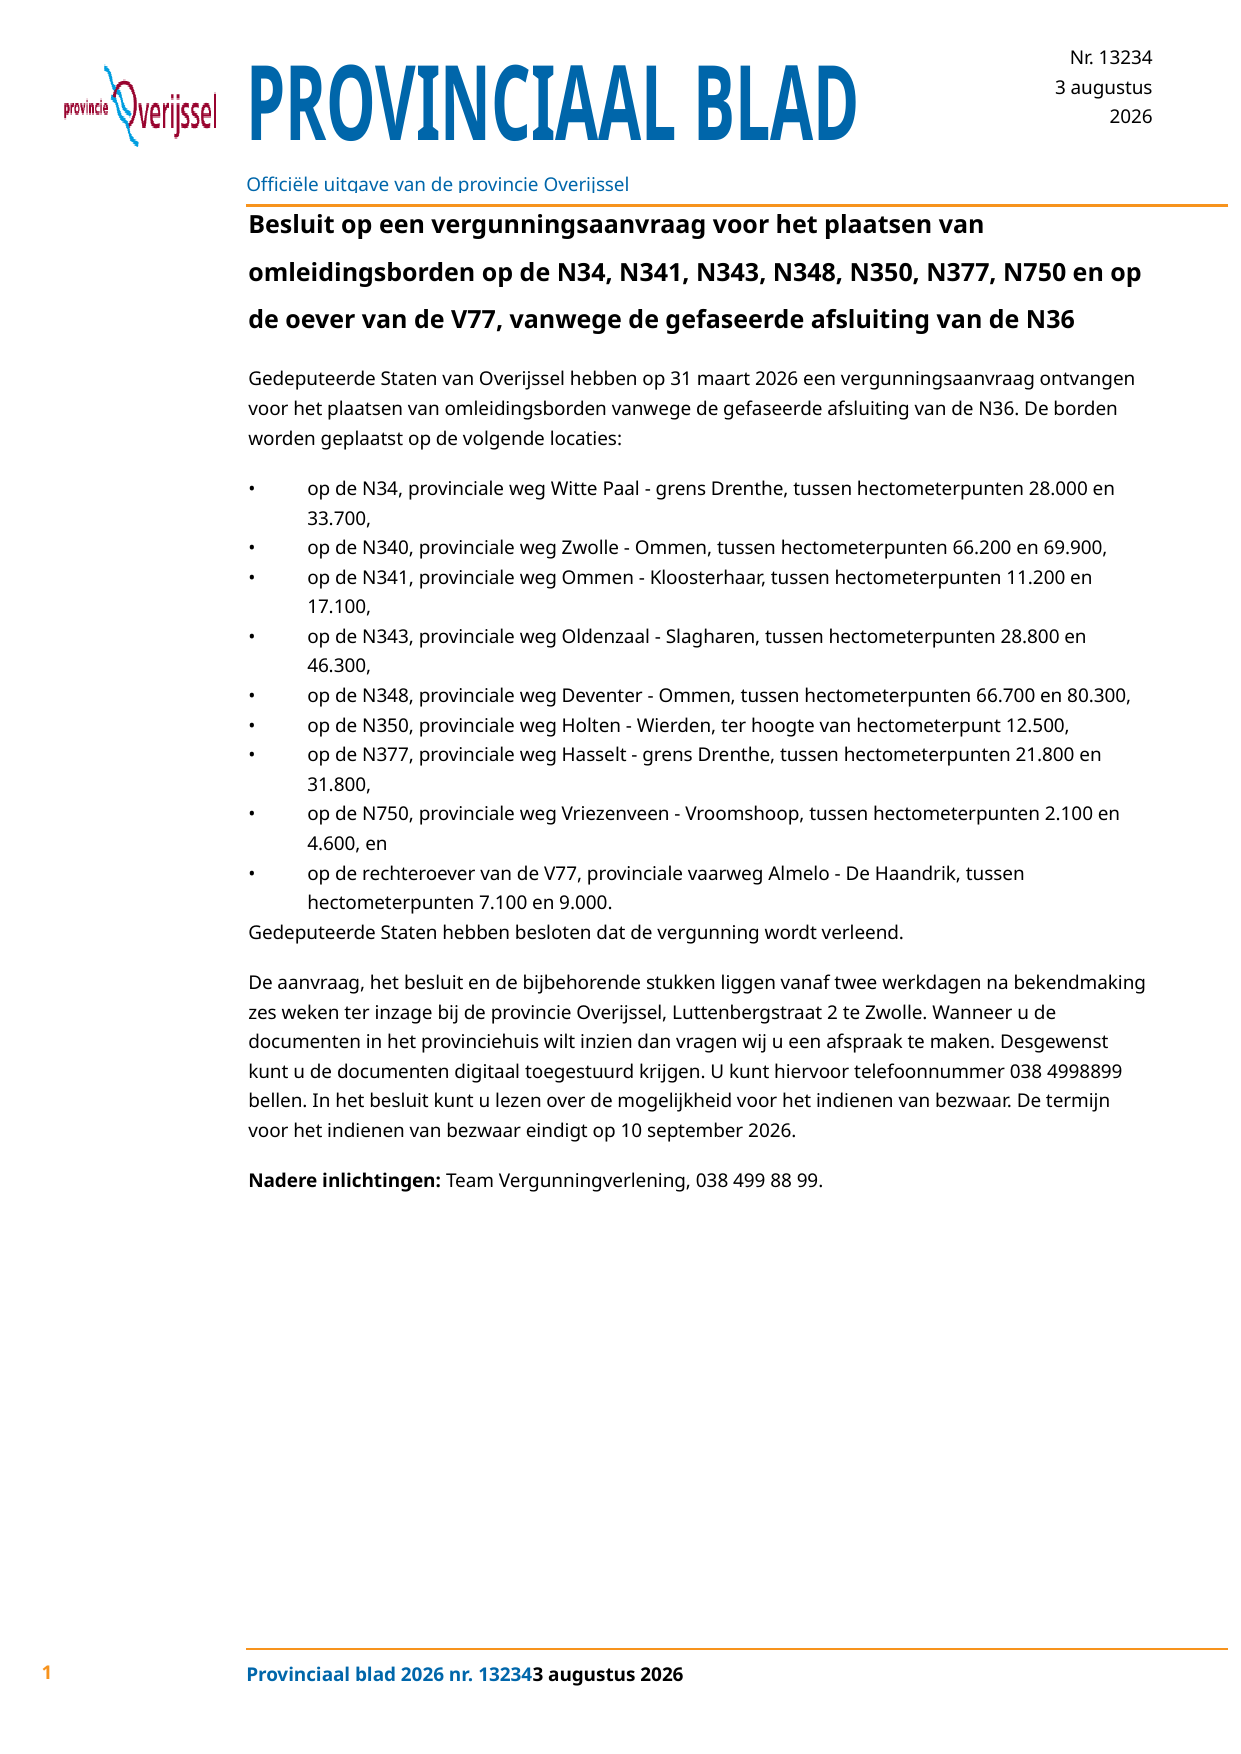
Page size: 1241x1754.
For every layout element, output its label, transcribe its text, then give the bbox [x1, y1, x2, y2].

picture [41, 47, 231, 172]
list op de N348, provinciale weg Deventer - Ommen, tussen hectometerpunten 66.700 en 80.300, [248, 682, 1152, 708]
list op de N750, provinciale weg Vriezenveen - Vroomshoop, tussen hectometerpunten 2.100 en 4.600, en [248, 801, 1152, 856]
list op de rechteroever van de V77, provinciale vaarweg Almelo - De Haandrik, tussen hectometerpunten 7.100 en 9.000. [248, 860, 1152, 915]
text Besluit op een vergunningsaanvraag voor het plaatsen van omleidingsborden op de N34, N341, N343, N348, N350, N377, N750 en op de oever van de V77, vanwege de gefaseerde afsluiting van de N36 [248, 207, 1152, 336]
list op de N350, provinciale weg Holten - Wierden, ter hoogte van hectometerpunt 12.500, [248, 712, 1152, 737]
list op de N341, provinciale weg Ommen - Kloosterhaar, tussen hectometerpunten 11.200 en 17.100, [248, 564, 1152, 619]
text De aanvraag, het besluit en de bijbehorende stukken liggen vanaf twee werkdagen na bekendmaking zes weken ter inzage bij de provincie Overijssel, Luttenbergstraat 2 te Zwolle. Wanneer u de documenten in het provinciehuis wilt inzien dan vragen wij u een afspraak te maken. Desgewenst kunt u de documenten digitaal toegestuurd krijgen. U kunt hiervoor telefoonnummer 038 4998899 bellen. In het besluit kunt u lezen over de mogelijkheid voor het indienen van bezwaar. De termijn voor het indienen van bezwaar eindigt op 10 september 2026. [248, 969, 1152, 1143]
text Nadere inlichtingen: Team Vergunningverlening, 038 499 88 99. [248, 1168, 1152, 1193]
text Gedeputeerde Staten van Overijssel hebben op 31 maart 2026 een vergunningsaanvraag ontvangen voor het plaatsen van omleidingsborden vanwege de gefaseerde afsluiting van de N36. De borden worden geplaatst op de volgende locaties: [248, 366, 1152, 450]
text Gedeputeerde Staten hebben besloten dat de vergunning wordt verleend. [248, 919, 1152, 944]
list op de N34, provinciale weg Witte Paal - grens Drenthe, tussen hectometerpunten 28.000 en 33.700, [248, 475, 1152, 530]
list op de N377, provinciale weg Hasselt - grens Drenthe, tussen hectometerpunten 21.800 en 31.800, [248, 741, 1152, 797]
list op de N340, provinciale weg Zwolle - Ommen, tussen hectometerpunten 66.200 en 69.900, [248, 534, 1152, 560]
list op de N343, provinciale weg Oldenzaal - Slagharen, tussen hectometerpunten 28.800 en 46.300, [248, 623, 1152, 678]
